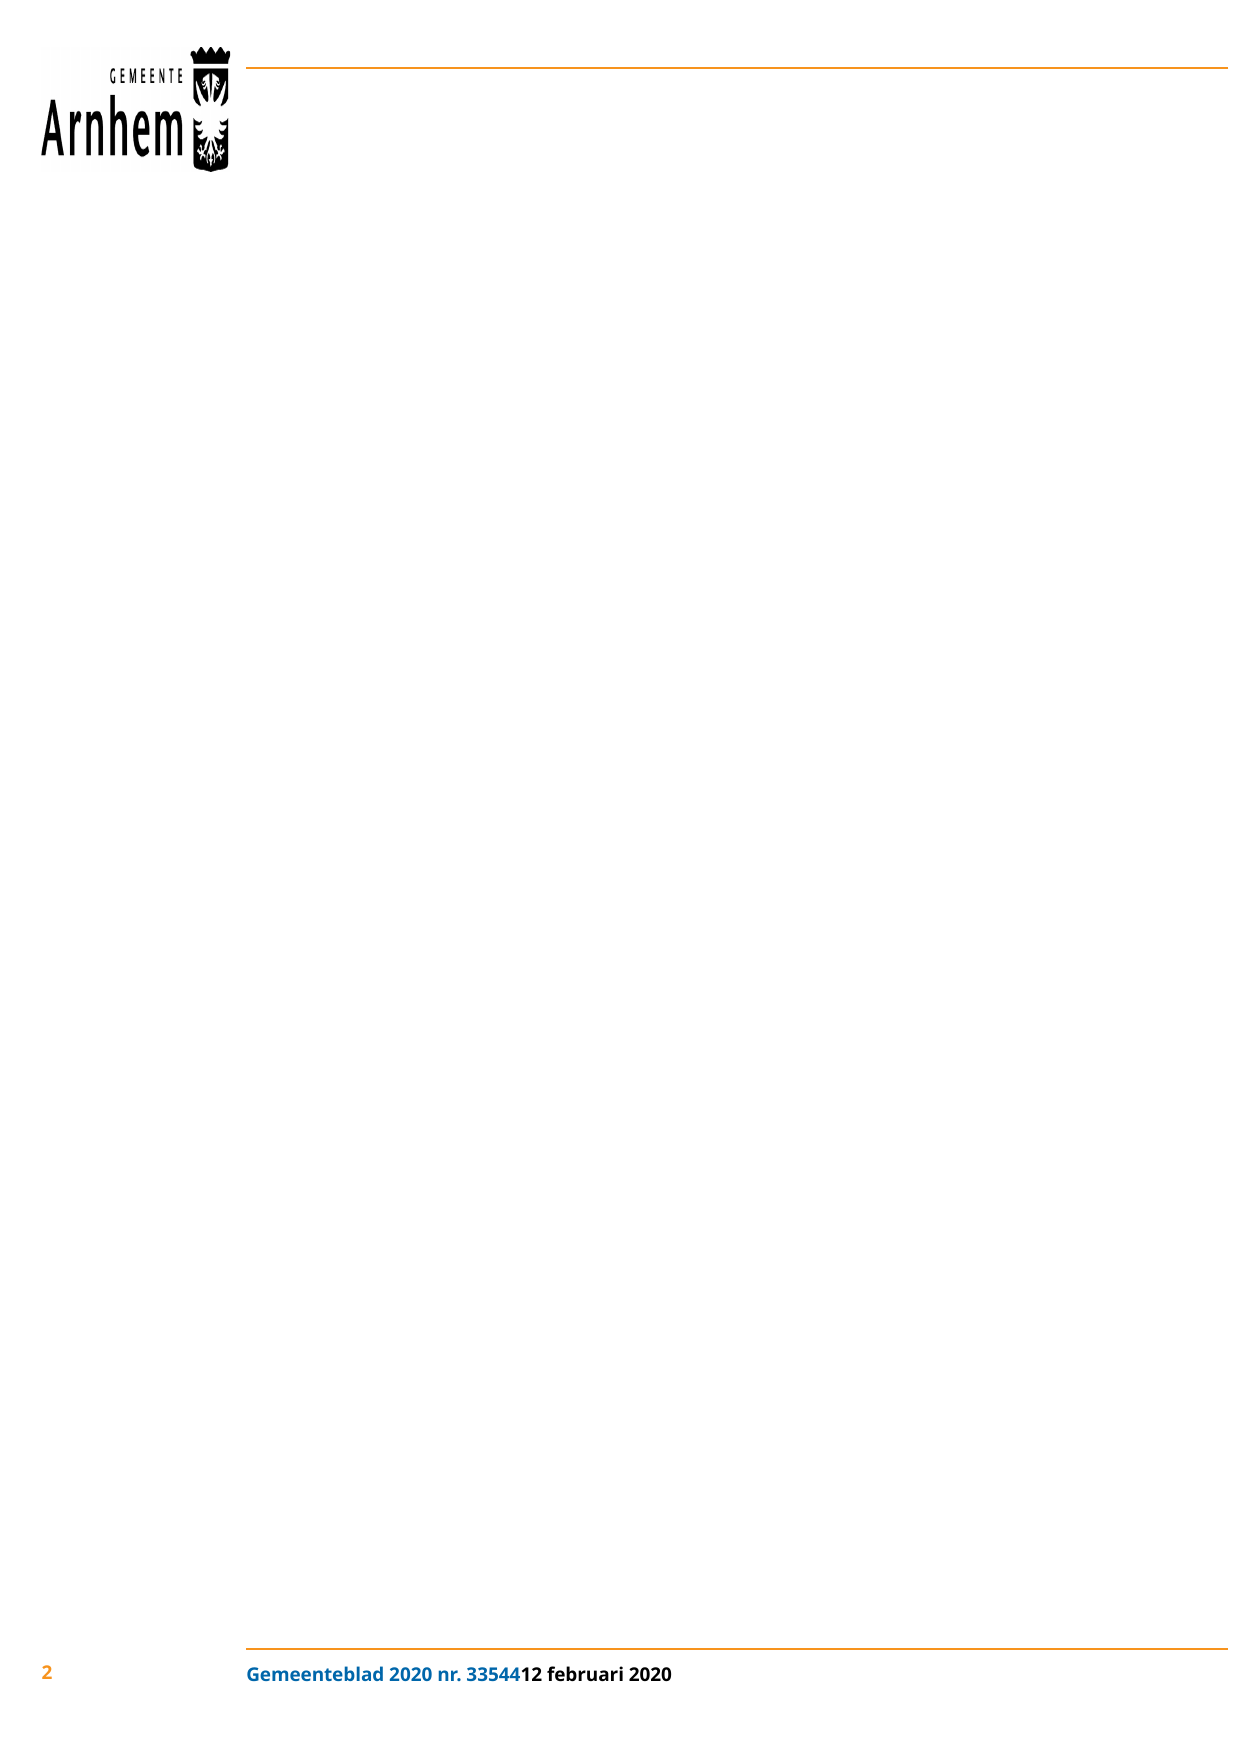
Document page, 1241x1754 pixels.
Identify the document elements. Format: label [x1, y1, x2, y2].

picture [41, 47, 231, 172]
